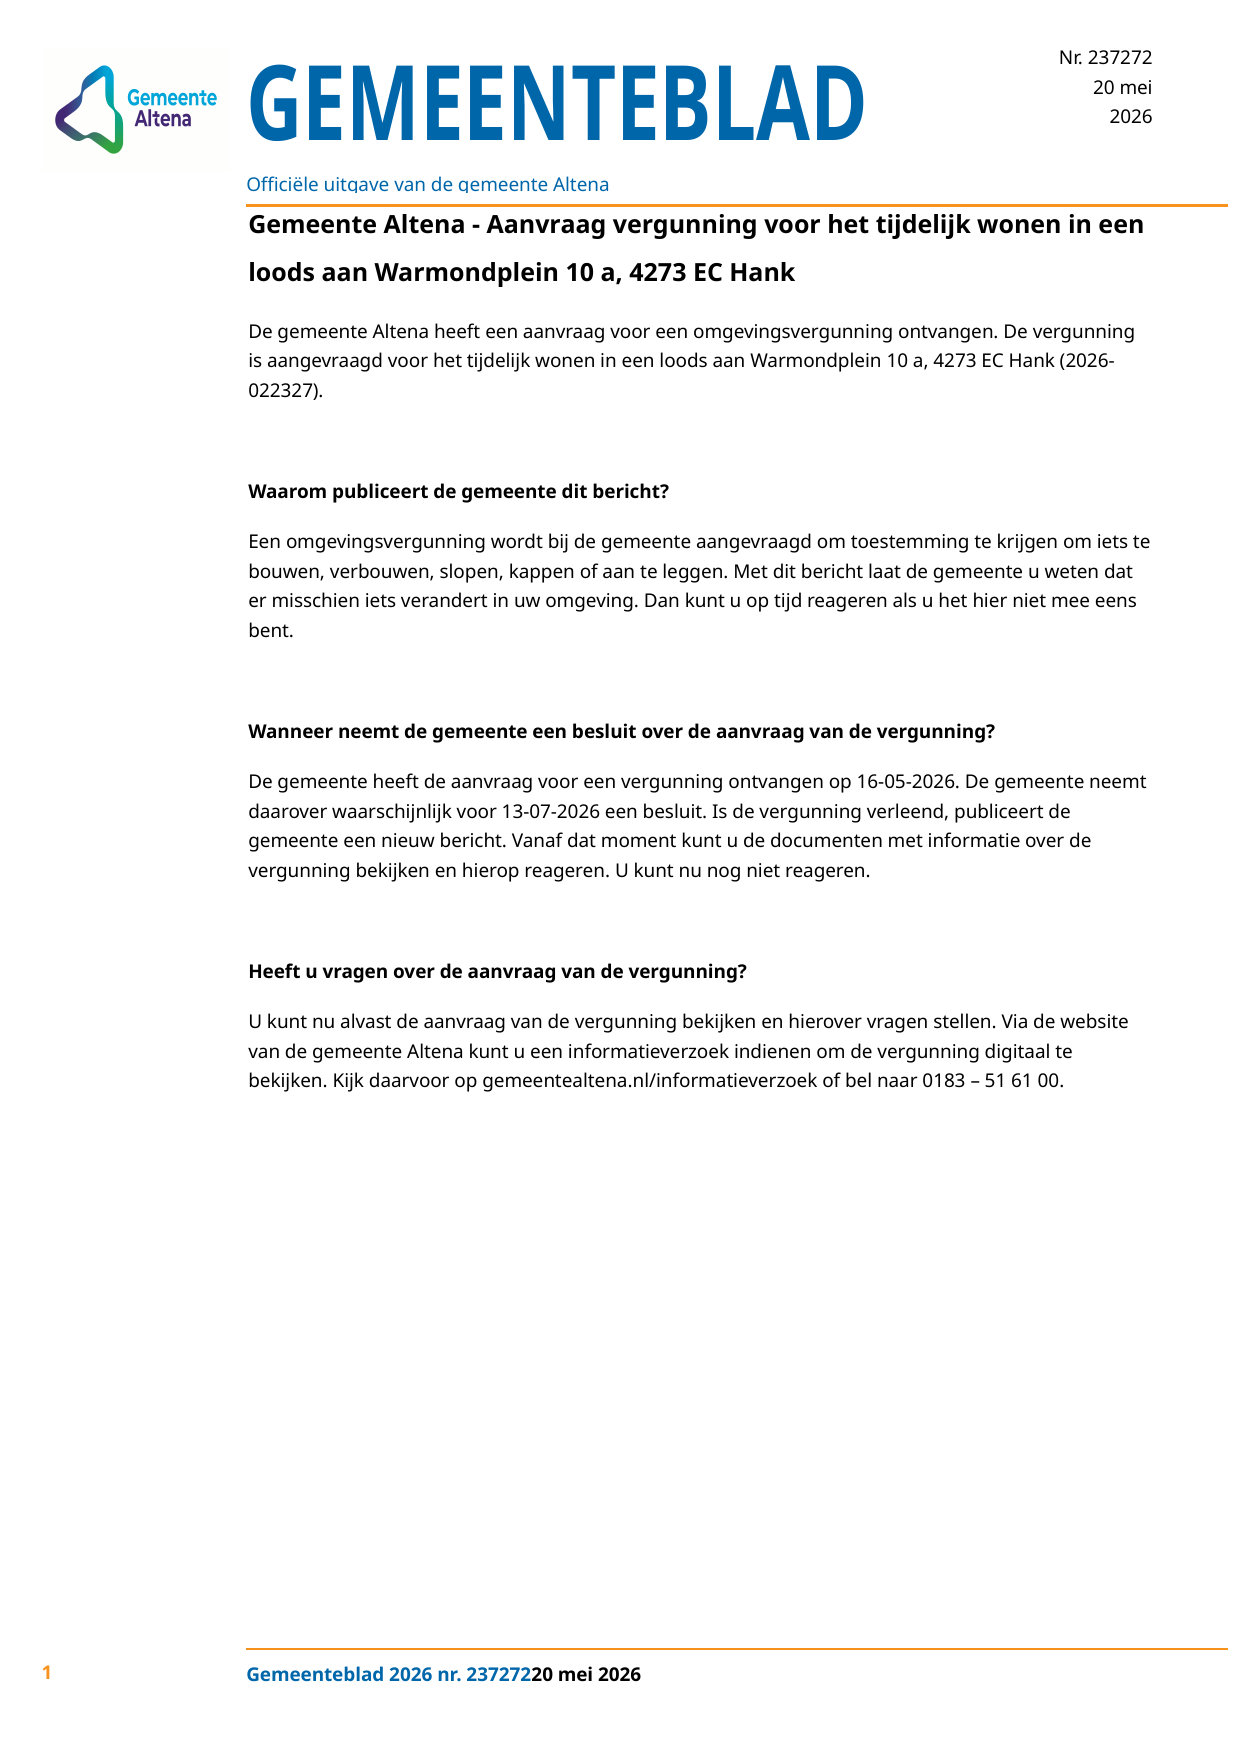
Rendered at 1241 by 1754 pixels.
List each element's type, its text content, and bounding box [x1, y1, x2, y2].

text Wanneer neemt de gemeente een besluit over de aanvraag van de vergunning? [248, 718, 1152, 744]
text Gemeente Altena - Aanvraag vergunning voor het tijdelijk wonen in een loods aan Warmondplein 10 a, 4273 EC Hank [248, 207, 1152, 288]
text Een omgevingsvergunning wordt bij de gemeente aangevraagd om toestemming te krijgen om iets te bouwen, verbouwen, slopen, kappen of aan te leggen. Met dit bericht laat de gemeente u weten dat er misschien iets verandert in uw omgeving. Dan kunt u op tijd reageren als u het hier niet mee eens bent. [248, 528, 1152, 643]
text Heeft u vragen over de aanvraag van de vergunning? [248, 958, 1152, 984]
text De gemeente Altena heeft een aanvraag voor een omgevingsvergunning ontvangen. De vergunning is aangevraagd voor het tijdelijk wonen in een loods aan Warmondplein 10 a, 4273 EC Hank (2026-022327). [248, 318, 1152, 403]
text U kunt nu alvast de aanvraag van de vergunning bekijken en hierover vragen stellen. Via de website van de gemeente Altena kunt u een informatieverzoek indienen om de vergunning digitaal te bekijken. Kijk daarvoor op gemeentealtena.nl/informatieverzoek of bel naar 0183 – 51 61 00. [248, 1008, 1152, 1093]
text De gemeente heeft de aanvraag voor een vergunning ontvangen op 16-05-2026. De gemeente neemt daarover waarschijnlijk voor 13-07-2026 een besluit. Is de vergunning verleend, publiceert de gemeente een nieuw bericht. Vanaf dat moment kunt u de documenten met informatie over de vergunning bekijken en hierop reageren. U kunt nu nog niet reageren. [248, 768, 1152, 883]
text Waarom publiceert de gemeente dit bericht? [248, 478, 1152, 504]
picture [41, 47, 231, 172]
